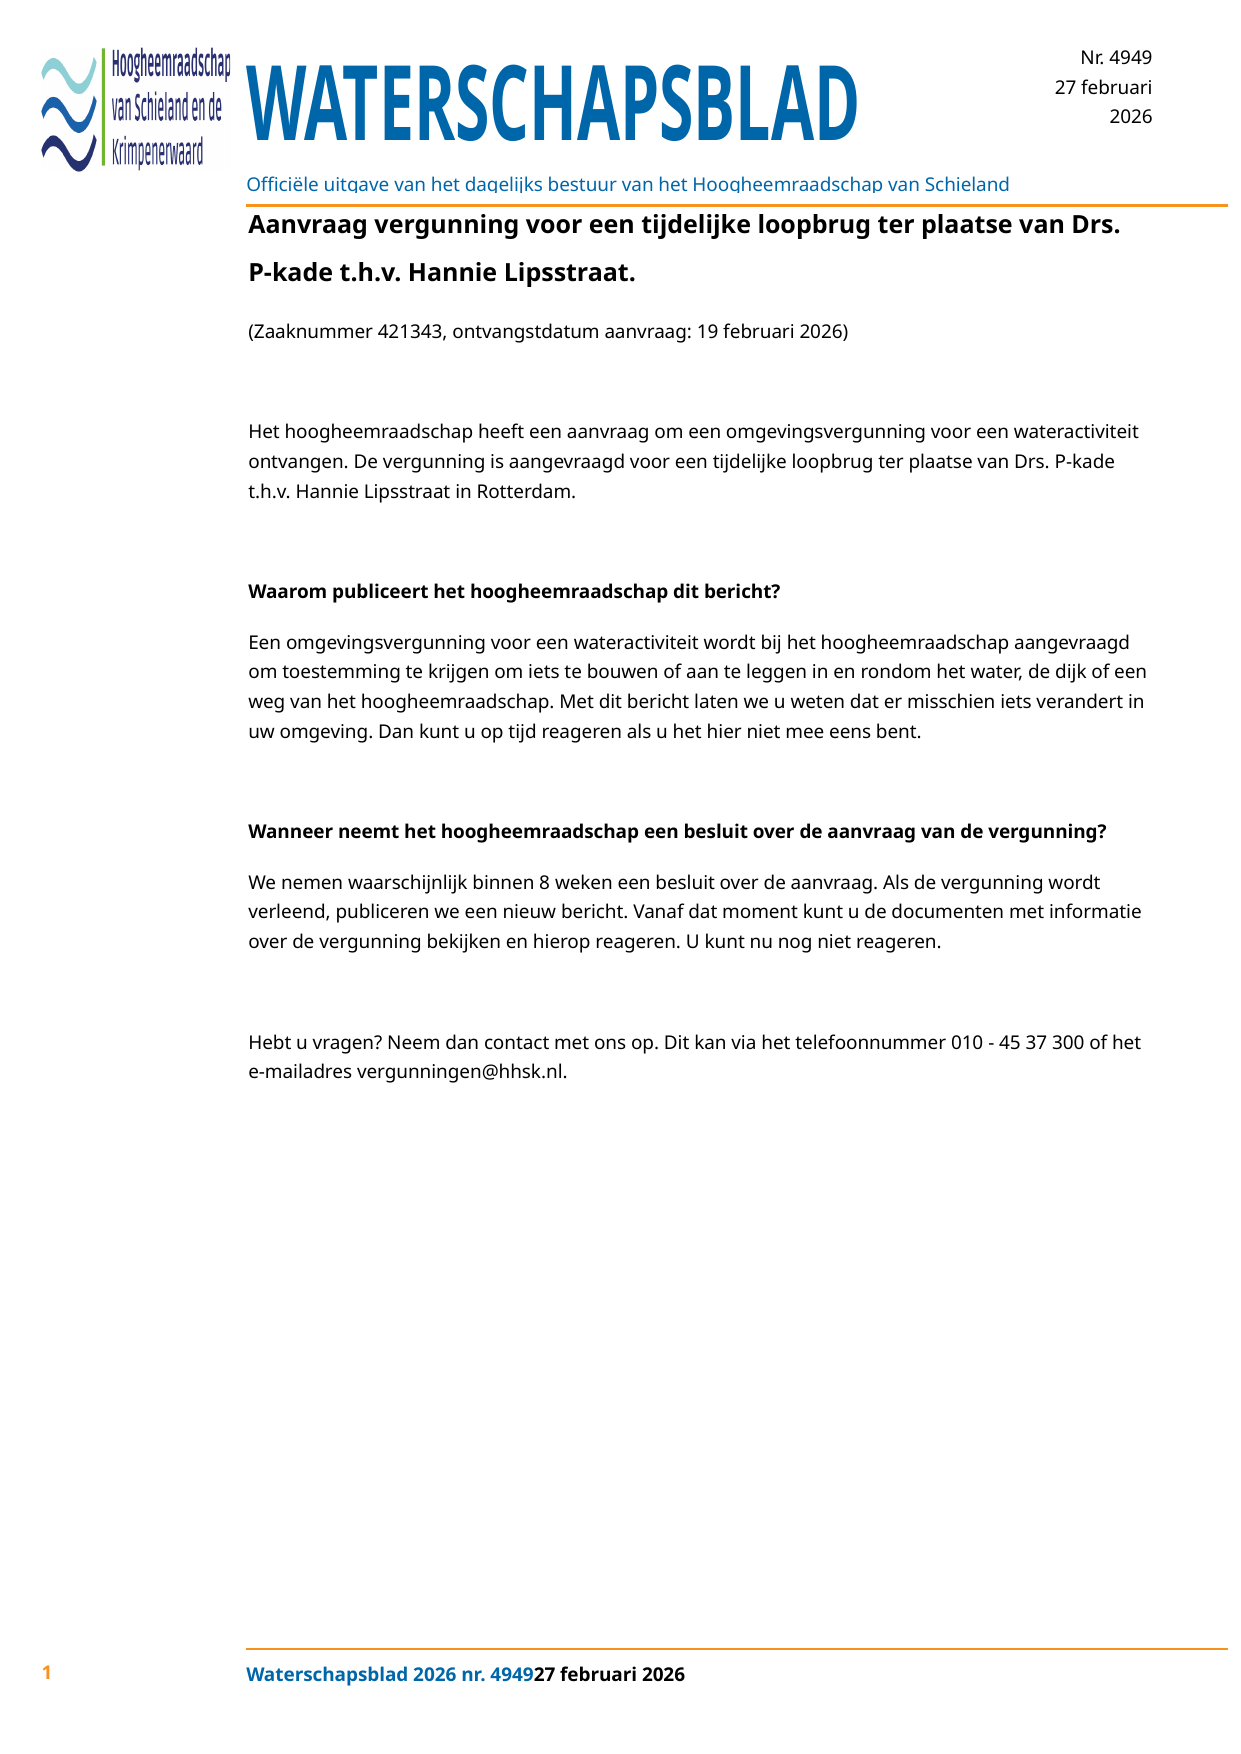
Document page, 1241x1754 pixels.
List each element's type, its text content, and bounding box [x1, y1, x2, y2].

text We nemen waarschijnlijk binnen 8 weken een besluit over de aanvraag. Als de vergunning wordt verleend, publiceren we een nieuw bericht. Vanaf dat moment kunt u de documenten met informatie over de vergunning bekijken en hierop reageren. U kunt nu nog niet reageren. [248, 869, 1152, 954]
text Hebt u vragen? Neem dan contact met ons op. Dit kan via het telefoonnummer 010 - 45 37 300 of het e-mailadres vergunningen@hhsk.nl. [248, 1029, 1152, 1084]
picture [41, 47, 231, 172]
text Een omgevingsvergunning voor een wateractiviteit wordt bij het hoogheemraadschap aangevraagd om toestemming te krijgen om iets te bouwen of aan te leggen in en rondom het water, de dijk of een weg van het hoogheemraadschap. Met dit bericht laten we u weten dat er misschien iets verandert in uw omgeving. Dan kunt u op tijd reageren als u het hier niet mee eens bent. [248, 629, 1152, 744]
text Wanneer neemt het hoogheemraadschap een besluit over de aanvraag van de vergunning? [248, 819, 1152, 844]
text Het hoogheemraadschap heeft een aanvraag om een omgevingsvergunning voor een wateractiviteit ontvangen. De vergunning is aangevraagd voor een tijdelijke loopbrug ter plaatse van Drs. P-kade t.h.v. Hannie Lipsstraat in Rotterdam. [248, 419, 1152, 504]
text (Zaaknummer 421343, ontvangstdatum aanvraag: 19 februari 2026) [248, 318, 1152, 344]
text Aanvraag vergunning voor een tijdelijke loopbrug ter plaatse van Drs. P-kade t.h.v. Hannie Lipsstraat. [248, 207, 1152, 288]
text Waarom publiceert het hoogheemraadschap dit bericht? [248, 579, 1152, 604]
